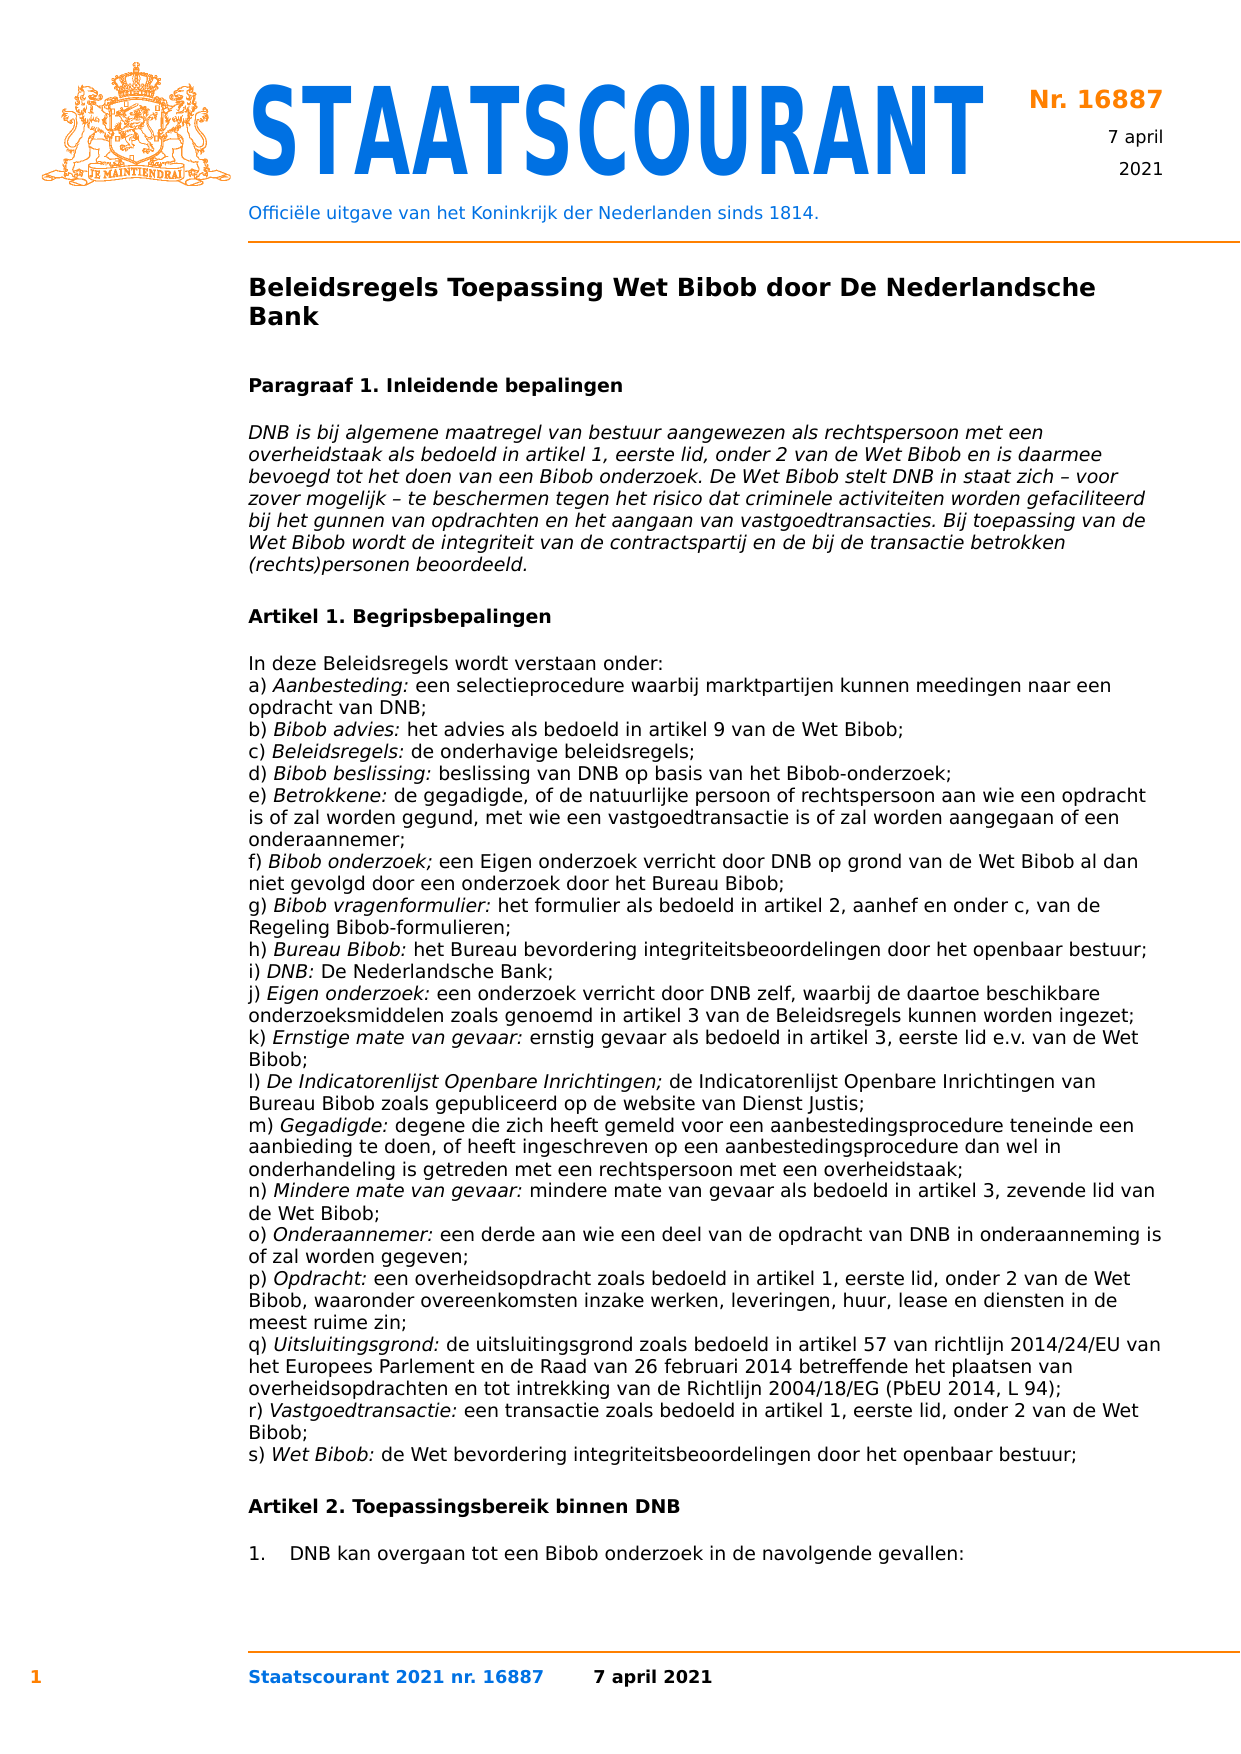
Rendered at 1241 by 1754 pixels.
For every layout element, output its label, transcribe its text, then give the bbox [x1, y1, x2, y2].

text i) DNB: De Nederlandsche Bank; [248, 961, 1163, 983]
text j) Eigen onderzoek: een onderzoek verricht door DNB zelf, waarbij de daartoe beschikbare onderzoeksmiddelen zoals genoemd in artikel 3 van de Beleidsregels kunnen worden ingezet; [248, 983, 1163, 1027]
text m) Gegadigde: degene die zich heeft gemeld voor een aanbestedingsprocedure teneinde een aanbieding te doen, of heeft ingeschreven op een aanbestedingsprocedure dan wel in onderhandeling is getreden met een rechtspersoon met een overheidstaak; [248, 1114, 1163, 1180]
text DNB is bij algemene maatregel van bestuur aangewezen als rechtspersoon met een overheidstaak als bedoeld in artikel 1, eerste lid, onder 2 van de Wet Bibob en is daarmee bevoegd tot het doen van een Bibob onderzoek. De Wet Bibob stelt DNB in staat zich – voor zover mogelijk – te beschermen tegen het risico dat criminele activiteiten worden gefaciliteerd bij het gunnen van opdrachten en het aangaan van vastgoedtransacties. Bij toepassing van de Wet Bibob wordt de integriteit van de contractspartij en de bij de transactie betrokken (rechts)personen beoordeeld. [248, 422, 1163, 576]
table_header [25, 62, 248, 241]
text k) Ernstige mate van gevaar: ernstig gevaar als bedoeld in artikel 3, eerste lid e.v. van de Wet Bibob; [248, 1027, 1163, 1071]
text 1. DNB kan overgaan tot een Bibob onderzoek in de navolgende gevallen: [248, 1543, 1163, 1565]
text l) De Indicatorenlijst Openbare Inrichtingen; de Indicatorenlijst Openbare Inrichtingen van Bureau Bibob zoals gepubliceerd op de website van Dienst Justis; [248, 1071, 1163, 1114]
text d) Bibob beslissing: beslissing van DNB op basis van het Bibob-onderzoek; [248, 763, 1163, 785]
text f) Bibob onderzoek; een Eigen onderzoek verricht door DNB op grond van de Wet Bibob al dan niet gevolgd door een onderzoek door het Bureau Bibob; [248, 851, 1163, 895]
text e) Betrokkene: de gegadigde, of de natuurlijke persoon of rechtspersoon aan wie een opdracht is of zal worden gegund, met wie een vastgoedtransactie is of zal worden aangegaan of een onderaannemer; [248, 785, 1163, 851]
text r) Vastgoedtransactie: een transactie zoals bedoeld in artikel 1, eerste lid, onder 2 van de Wet Bibob; [248, 1400, 1163, 1444]
picture [41, 62, 231, 186]
table_header Nr. 16887 [998, 62, 1240, 121]
text n) Mindere mate van gevaar: mindere mate van gevaar als bedoeld in artikel 3, zevende lid van de Wet Bibob; [248, 1180, 1163, 1224]
subtitle Artikel 1. Begripsbepalingen [248, 606, 1163, 628]
text b) Bibob advies: het advies als bedoeld in artikel 9 van de Wet Bibob; [248, 719, 1163, 741]
text o) Onderaannemer: een derde aan wie een deel van de opdracht van DNB in onderaanneming is of zal worden gegeven; [248, 1224, 1163, 1268]
text c) Beleidsregels: de onderhavige beleidsregels; [248, 741, 1163, 763]
subtitle Paragraaf 1. Inleidende bepalingen [248, 375, 1163, 397]
text h) Bureau Bibob: het Bureau bevordering integriteitsbeoordelingen door het openbaar bestuur; [248, 939, 1163, 961]
text p) Opdracht: een overheidsopdracht zoals bedoeld in artikel 1, eerste lid, onder 2 van de Wet Bibob, waaronder overeenkomsten inzake werken, leveringen, huur, lease en diensten in de meest ruime zin; [248, 1268, 1163, 1334]
table_cell 7 april [998, 121, 1240, 153]
table_cell 2021 [998, 153, 1240, 203]
text In deze Beleidsregels wordt verstaan onder: [248, 653, 1163, 675]
text a) Aanbesteding: een selectieprocedure waarbij marktpartijen kunnen meedingen naar een opdracht van DNB; [248, 675, 1163, 719]
table_header STAATSCOURANT [248, 62, 998, 203]
text q) Uitsluitingsgrond: de uitsluitingsgrond zoals bedoeld in artikel 57 van richtlijn 2014/24/EU van het Europees Parlement en de Raad van 26 februari 2014 betreffende het plaatsen van overheidsopdrachten en tot intrekking van de Richtlijn 2004/18/EG (PbEU 2014, L 94); [248, 1334, 1163, 1400]
table_cell Officiële uitgave van het Koninkrijk der Nederlanden sinds 1814. [248, 203, 1240, 241]
text g) Bibob vragenformulier: het formulier als bedoeld in artikel 2, aanhef en onder c, van de Regeling Bibob-formulieren; [248, 895, 1163, 939]
text s) Wet Bibob: de Wet bevordering integriteitsbeoordelingen door het openbaar bestuur; [248, 1444, 1163, 1466]
subtitle Beleidsregels Toepassing Wet Bibob door De Nederlandsche Bank [248, 273, 1163, 331]
subtitle Artikel 2. Toepassingsbereik binnen DNB [248, 1496, 1163, 1518]
